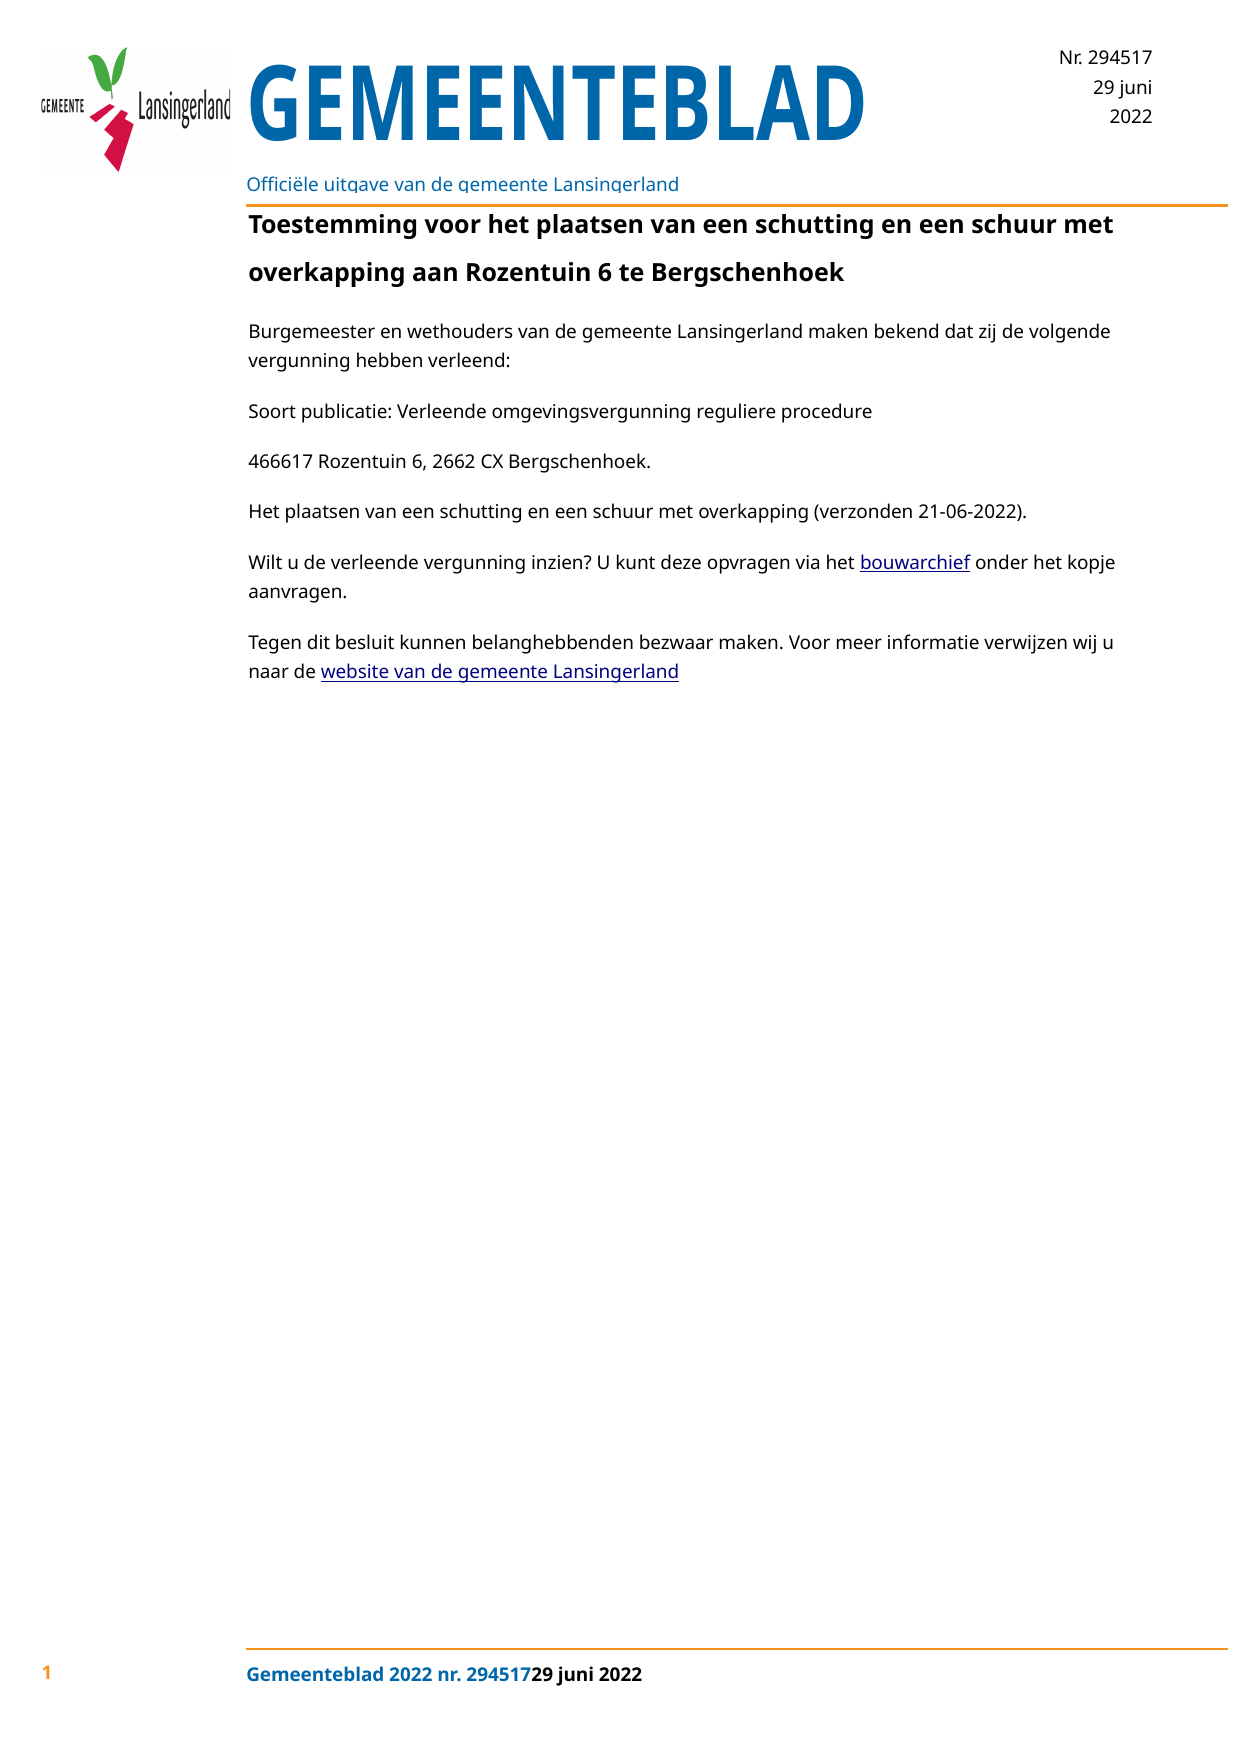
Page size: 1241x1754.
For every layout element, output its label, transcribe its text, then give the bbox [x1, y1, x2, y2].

text Burgemeester en wethouders van de gemeente Lansingerland maken bekend dat zij de volgende vergunning hebben verleend: [248, 318, 1152, 373]
text Toestemming voor het plaatsen van een schutting en een schuur met overkapping aan Rozentuin 6 te Bergschenhoek [248, 207, 1152, 288]
text Tegen dit besluit kunnen belanghebbenden bezwaar maken. Voor meer informatie verwijzen wij u naar de website van de gemeente Lansingerland [248, 629, 1152, 684]
text 466617 Rozentuin 6, 2662 CX Bergschenhoek. [248, 448, 1152, 474]
text Soort publicatie: Verleende omgevingsvergunning reguliere procedure [248, 398, 1152, 424]
text Wilt u de verleende vergunning inzien? U kunt deze opvragen via het bouwarchief onder het kopje aanvragen. [248, 549, 1152, 604]
text Het plaatsen van een schutting en een schuur met overkapping (verzonden 21-06-2022). [248, 499, 1152, 524]
picture [41, 47, 231, 172]
